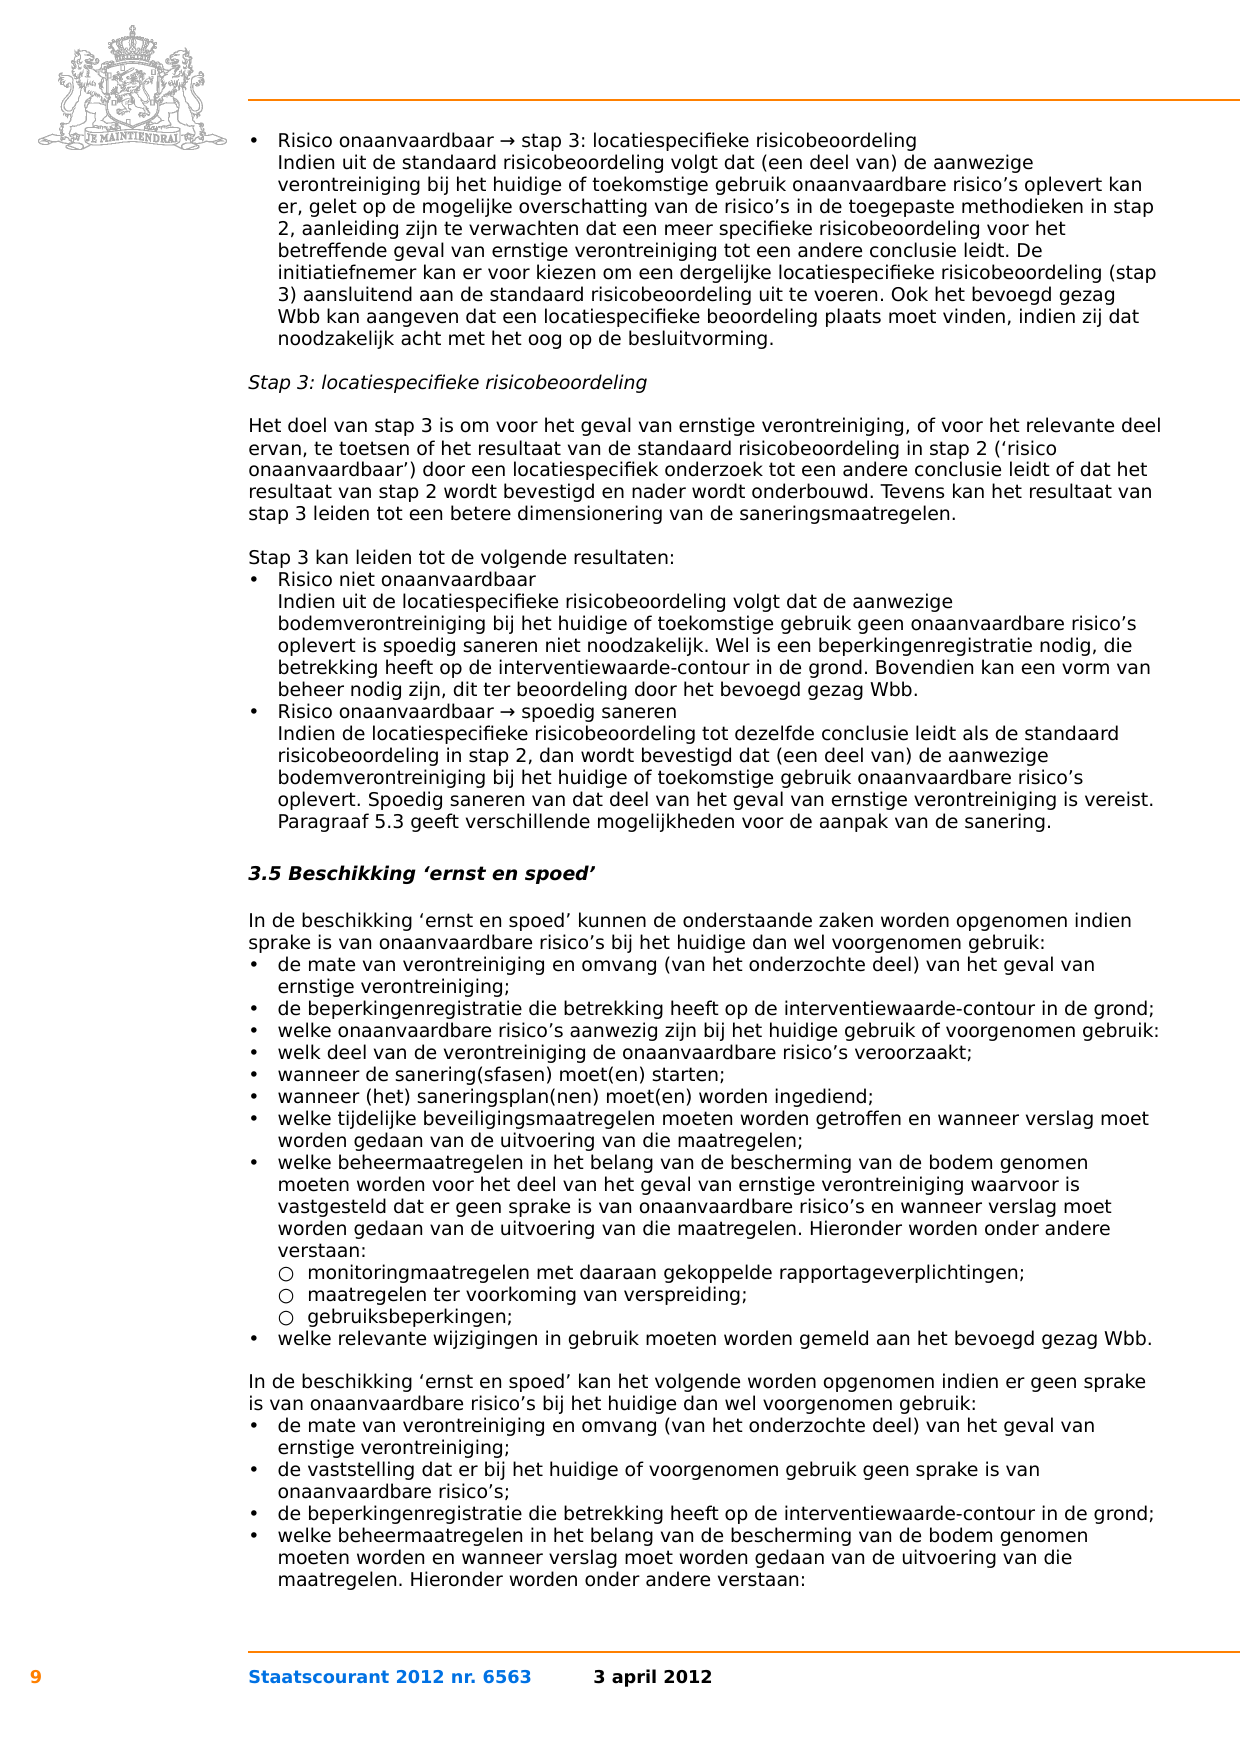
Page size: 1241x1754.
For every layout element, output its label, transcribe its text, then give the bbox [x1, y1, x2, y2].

text • de beperkingenregistratie die betrekking heeft op de interventiewaarde-contour in de grond; [248, 1503, 1163, 1525]
subtitle Stap 3: locatiespecifieke risicobeoordeling [248, 372, 1163, 393]
text Indien uit de locatiespecifieke risicobeoordeling volgt dat de aanwezige bodemverontreiniging bij het huidige of toekomstige gebruik geen onaanvaardbare risico’s oplevert is spoedig saneren niet noodzakelijk. Wel is een beperkingenregistratie nodig, die betrekking heeft op de interventiewaarde-contour in de grond. Bovendien kan een vorm van beheer nodig zijn, dit ter beoordeling door het bevoegd gezag Wbb. [277, 591, 1163, 701]
text • wanneer (het) saneringsplan(nen) moet(en) worden ingediend; [248, 1086, 1163, 1108]
text In de beschikking ‘ernst en spoed’ kunnen de onderstaande zaken worden opgenomen indien sprake is van onaanvaardbare risico’s bij het huidige dan wel voorgenomen gebruik: [248, 910, 1163, 954]
text • de vaststelling dat er bij het huidige of voorgenomen gebruik geen sprake is van onaanvaardbare risico’s; [248, 1459, 1163, 1503]
picture [38, 25, 227, 150]
text • welke relevante wijzigingen in gebruik moeten worden gemeld aan het bevoegd gezag Wbb. [248, 1327, 1163, 1349]
text ○ monitoringmaatregelen met daaraan gekoppelde rapportageverplichtingen; [278, 1262, 1163, 1283]
text • welk deel van de verontreiniging de onaanvaardbare risico’s veroorzaakt; [248, 1042, 1163, 1064]
text Indien de locatiespecifieke risicobeoordeling tot dezelfde conclusie leidt als de standaard risicobeoordeling in stap 2, dan wordt bevestigd dat (een deel van) de aanwezige bodemverontreiniging bij het huidige of toekomstige gebruik onaanvaardbare risico’s oplevert. Spoedig saneren van dat deel van het geval van ernstige verontreiniging is vereist. Paragraaf 5.3 geeft verschillende mogelijkheden voor de aanpak van de sanering. [277, 723, 1163, 833]
text • welke onaanvaardbare risico’s aanwezig zijn bij het huidige gebruik of voorgenomen gebruik: [248, 1020, 1163, 1042]
text ○ maatregelen ter voorkoming van verspreiding; [278, 1283, 1163, 1306]
subtitle 3.5 Beschikking ‘ernst en spoed’ [248, 863, 1163, 885]
text • welke beheermaatregelen in het belang van de bescherming van de bodem genomen moeten worden en wanneer verslag moet worden gedaan van de uitvoering van die maatregelen. Hieronder worden onder andere verstaan: [248, 1525, 1163, 1591]
text Het doel van stap 3 is om voor het geval van ernstige verontreiniging, of voor het relevante deel ervan, te toetsen of het resultaat van de standaard risicobeoordeling in stap 2 (‘risico onaanvaardbaar’) door een locatiespecifiek onderzoek tot een andere conclusie leidt of dat het resultaat van stap 2 wordt bevestigd en nader wordt onderbouwd. Tevens kan het resultaat van stap 3 leiden tot een betere dimensionering van de saneringsmaatregelen. [248, 415, 1163, 525]
text • welke beheermaatregelen in het belang van de bescherming van de bodem genomen moeten worden voor het deel van het geval van ernstige verontreiniging waarvoor is vastgesteld dat er geen sprake is van onaanvaardbare risico’s en wanneer verslag moet worden gedaan van de uitvoering van die maatregelen. Hieronder worden onder andere verstaan: [248, 1152, 1163, 1262]
text • Risico niet onaanvaardbaar [248, 569, 1163, 591]
text Stap 3 kan leiden tot de volgende resultaten: [248, 547, 1163, 569]
text • Risico onaanvaardbaar → spoedig saneren [248, 701, 1163, 723]
text Indien uit de standaard risicobeoordeling volgt dat (een deel van) de aanwezige verontreiniging bij het huidige of toekomstige gebruik onaanvaardbare risico’s oplevert kan er, gelet op de mogelijke overschatting van de risico’s in de toegepaste methodieken in stap 2, aanleiding zijn te verwachten dat een meer specifieke risicobeoordeling voor het betreffende geval van ernstige verontreiniging tot een andere conclusie leidt. De initiatiefnemer kan er voor kiezen om een dergelijke locatiespecifieke risicobeoordeling (stap 3) aansluitend aan de standaard risicobeoordeling uit te voeren. Ook het bevoegd gezag Wbb kan aangeven dat een locatiespecifieke beoordeling plaats moet vinden, indien zij dat noodzakelijk acht met het oog op de besluitvorming. [277, 152, 1163, 350]
text • de mate van verontreiniging en omvang (van het onderzochte deel) van het geval van ernstige verontreiniging; [248, 954, 1163, 998]
text ○ gebruiksbeperkingen; [278, 1306, 1163, 1327]
text • welke tijdelijke beveiligingsmaatregelen moeten worden getroffen en wanneer verslag moet worden gedaan van de uitvoering van die maatregelen; [248, 1108, 1163, 1152]
text • de beperkingenregistratie die betrekking heeft op de interventiewaarde-contour in de grond; [248, 998, 1163, 1020]
text In de beschikking ‘ernst en spoed’ kan het volgende worden opgenomen indien er geen sprake is van onaanvaardbare risico’s bij het huidige dan wel voorgenomen gebruik: [248, 1371, 1163, 1415]
text • Risico onaanvaardbaar → stap 3: locatiespecifieke risicobeoordeling [248, 130, 1163, 152]
text • de mate van verontreiniging en omvang (van het onderzochte deel) van het geval van ernstige verontreiniging; [248, 1415, 1163, 1459]
text • wanneer de sanering(sfasen) moet(en) starten; [248, 1064, 1163, 1086]
